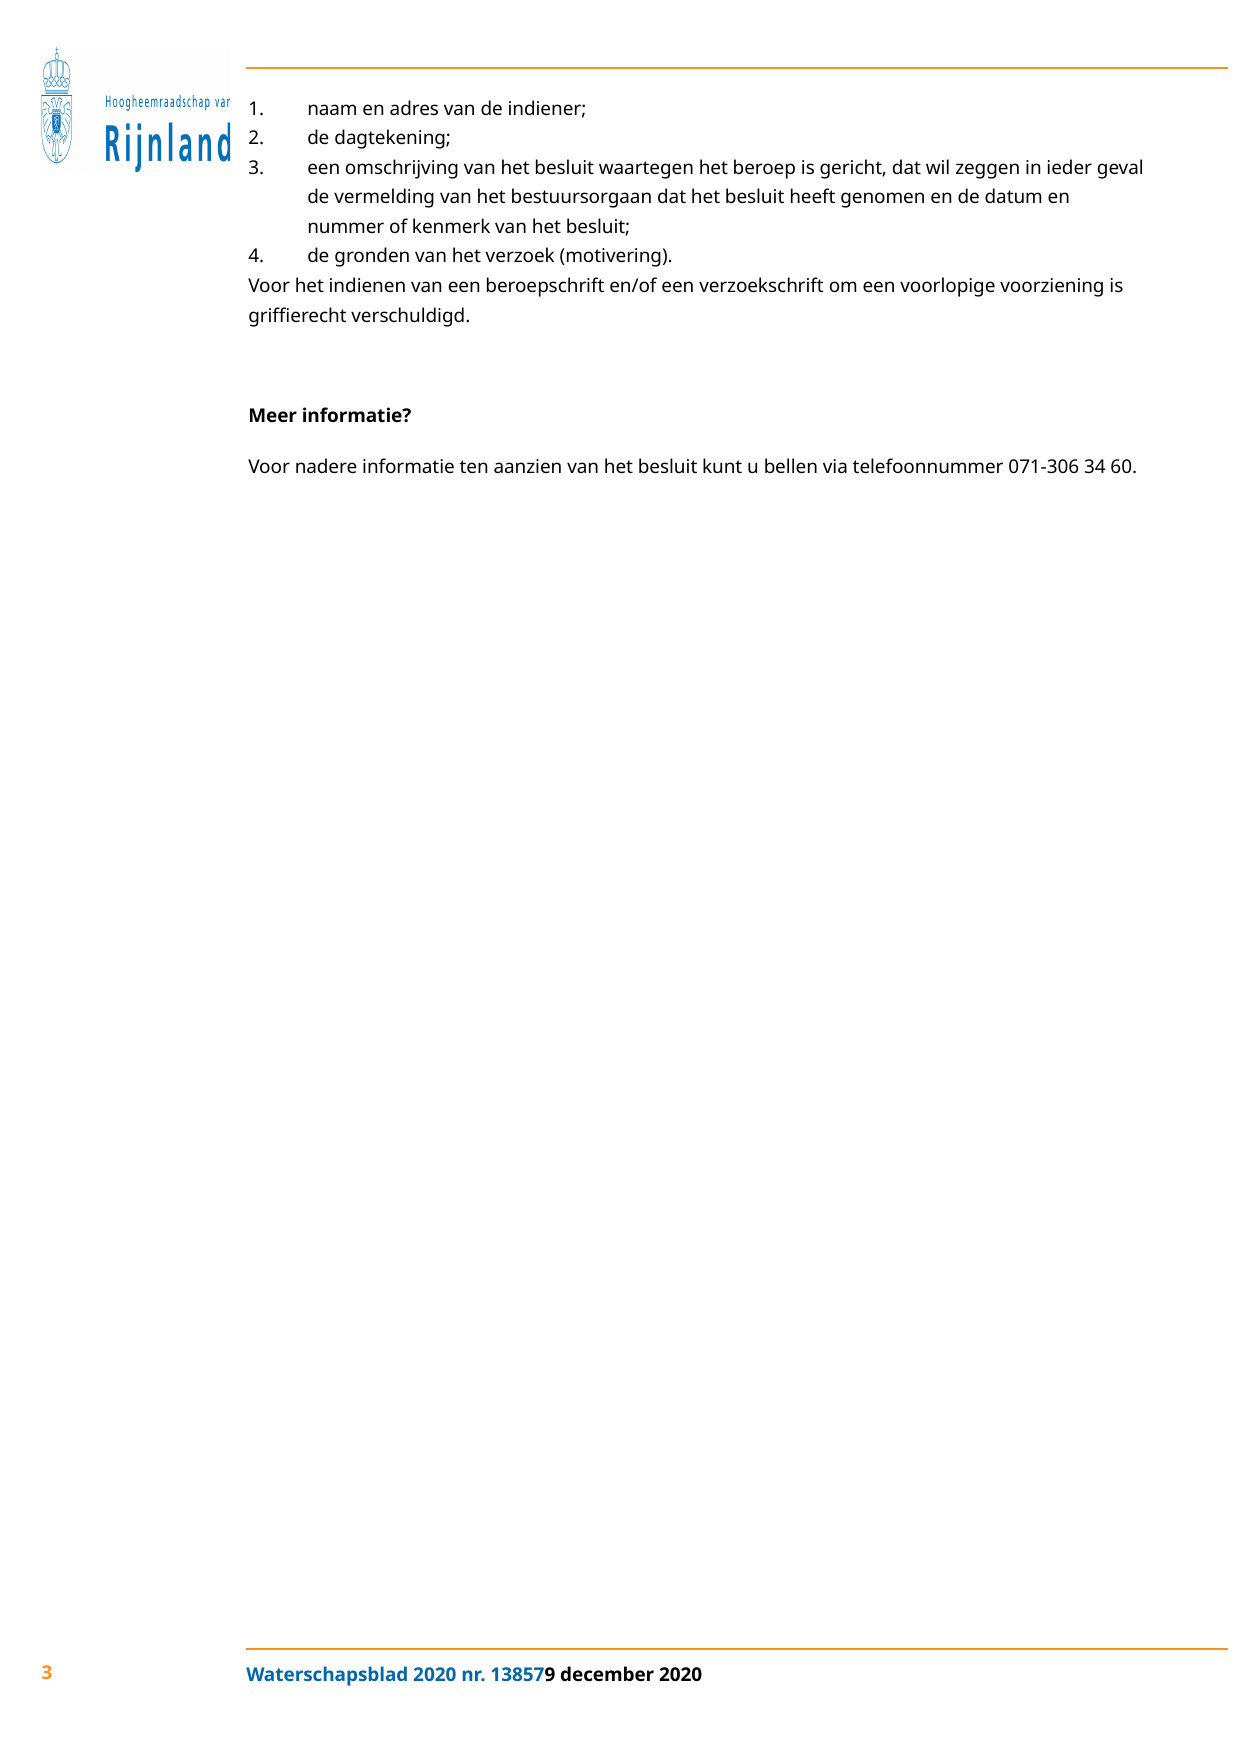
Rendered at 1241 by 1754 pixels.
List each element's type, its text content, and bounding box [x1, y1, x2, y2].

list de dagtekening; [248, 124, 1152, 150]
list een omschrijving van het besluit waartegen het beroep is gericht, dat wil zeggen in ieder geval de vermelding van het bestuursorgaan dat het besluit heeft genomen en de datum en nummer of kenmerk van het besluit; [248, 154, 1152, 239]
list de gronden van het verzoek (motivering). [248, 243, 1152, 268]
list naam en adres van de indiener; [248, 95, 1152, 121]
picture [41, 47, 231, 172]
text Meer informatie? [248, 403, 1152, 428]
text Voor het indienen van een beroepschrift en/of een verzoekschrift om een voorlopige voorziening is griffierecht verschuldigd. [248, 272, 1152, 328]
text Voor nadere informatie ten aanzien van het besluit kunt u bellen via telefoonnummer 071-306 34 60. [248, 453, 1152, 479]
